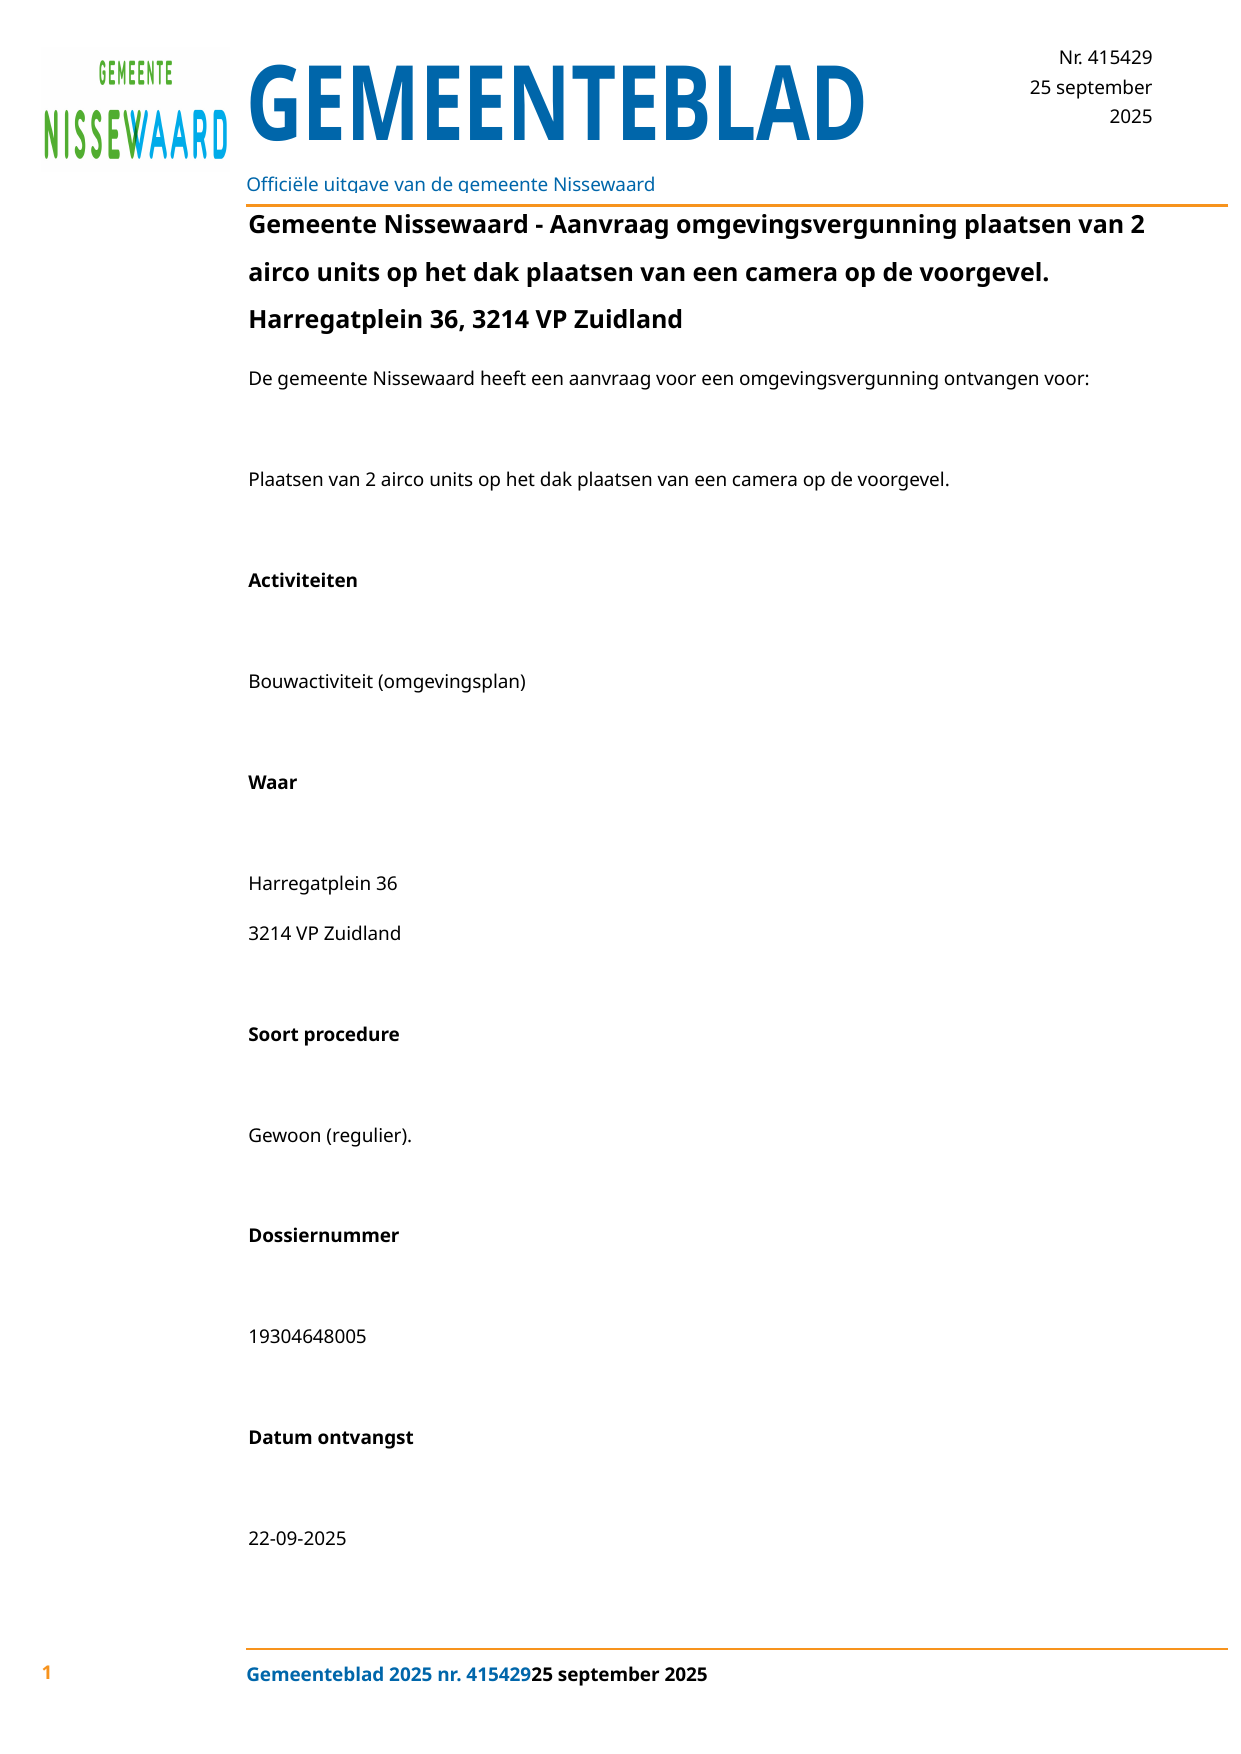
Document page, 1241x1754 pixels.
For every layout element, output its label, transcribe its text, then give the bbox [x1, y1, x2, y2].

text Plaatsen van 2 airco units op het dak plaatsen van een camera op de voorgevel. [248, 466, 1152, 492]
text Gewoon (regulier). [248, 1122, 1152, 1147]
picture [41, 47, 231, 172]
text Bouwactiviteit (omgevingsplan) [248, 668, 1152, 694]
text 19304648005 [248, 1323, 1152, 1349]
text 22-09-2025 [248, 1525, 1152, 1551]
text Harregatplein 36 [248, 870, 1152, 895]
text 3214 VP Zuidland [248, 920, 1152, 946]
text Gemeente Nissewaard - Aanvraag omgevingsvergunning plaatsen van 2 airco units op het dak plaatsen van een camera op de voorgevel. Harregatplein 36, 3214 VP Zuidland [248, 207, 1152, 336]
text De gemeente Nissewaard heeft een aanvraag voor een omgevingsvergunning ontvangen voor: [248, 366, 1152, 391]
text Dossiernummer [248, 1223, 1152, 1248]
text Activiteiten [248, 567, 1152, 593]
text Soort procedure [248, 1021, 1152, 1047]
text Waar [248, 769, 1152, 794]
text Datum ontvangst [248, 1424, 1152, 1450]
